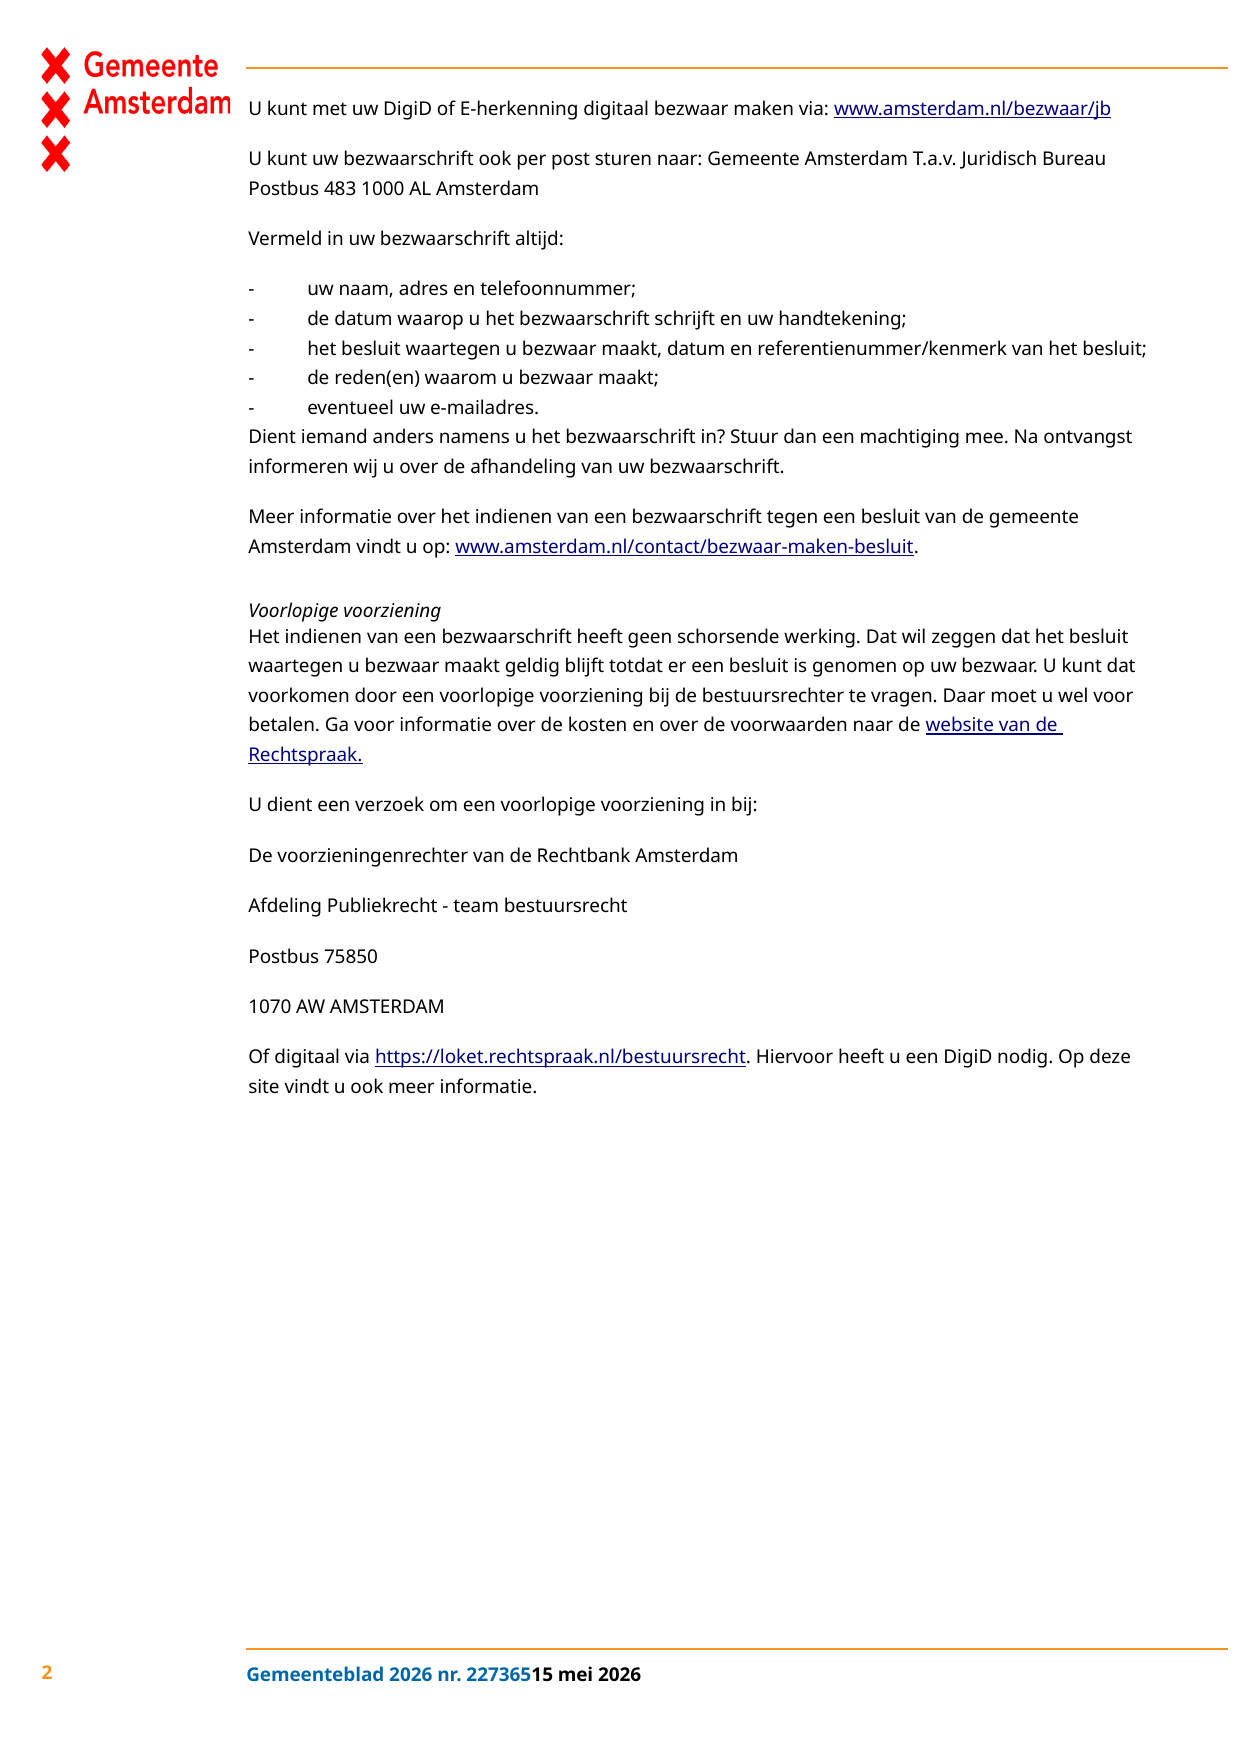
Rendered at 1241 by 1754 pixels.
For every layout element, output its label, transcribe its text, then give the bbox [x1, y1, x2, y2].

text Voorlopige voorziening [248, 597, 1152, 623]
text Of digitaal via https://loket.rechtspraak.nl/bestuursrecht. Hiervoor heeft u een DigiD nodig. Op deze site vindt u ook meer informatie. [248, 1044, 1152, 1099]
text U kunt uw bezwaarschrift ook per post sturen naar: Gemeente Amsterdam T.a.v. Juridisch Bureau Postbus 483 1000 AL Amsterdam [248, 145, 1152, 201]
text De voorzieningenrechter van de Rechtbank Amsterdam [248, 842, 1152, 868]
list het besluit waartegen u bezwaar maakt, datum en referentienummer/kenmerk van het besluit; [248, 335, 1152, 361]
text Postbus 75850 [248, 943, 1152, 968]
list uw naam, adres en telefoonnummer; [248, 276, 1152, 301]
list de datum waarop u het bezwaarschrift schrijft en uw handtekening; [248, 305, 1152, 331]
text U kunt met uw DigiD of E-herkenning digitaal bezwaar maken via: www.amsterdam.nl/bezwaar/jb [248, 95, 1152, 121]
text U dient een verzoek om een voorlopige voorziening in bij: [248, 792, 1152, 817]
list de reden(en) waarom u bezwaar maakt; [248, 364, 1152, 390]
text Dient iemand anders namens u het bezwaarschrift in? Stuur dan een machtiging mee. Na ontvangst informeren wij u over de afhandeling van uw bezwaarschrift. [248, 423, 1152, 479]
text Afdeling Publiekrecht - team bestuursrecht [248, 892, 1152, 918]
list eventueel uw e-mailadres. [248, 394, 1152, 420]
text Vermeld in uw bezwaarschrift altijd: [248, 225, 1152, 251]
text 1070 AW AMSTERDAM [248, 993, 1152, 1019]
text Meer informatie over het indienen van een bezwaarschrift tegen een besluit van de gemeente Amsterdam vindt u op: www.amsterdam.nl/contact/bezwaar-maken-besluit. [248, 503, 1152, 559]
text Het indienen van een bezwaarschrift heeft geen schorsende werking. Dat wil zeggen dat het besluit waartegen u bezwaar maakt geldig blijft totdat er een besluit is genomen op uw bezwaar. U kunt dat voorkomen door een voorlopige voorziening bij de bestuursrechter te vragen. Daar moet u wel voor betalen. Ga voor informatie over de kosten en over de voorwaarden naar de website van de Rechtspraak. [248, 623, 1152, 767]
picture [41, 47, 231, 172]
